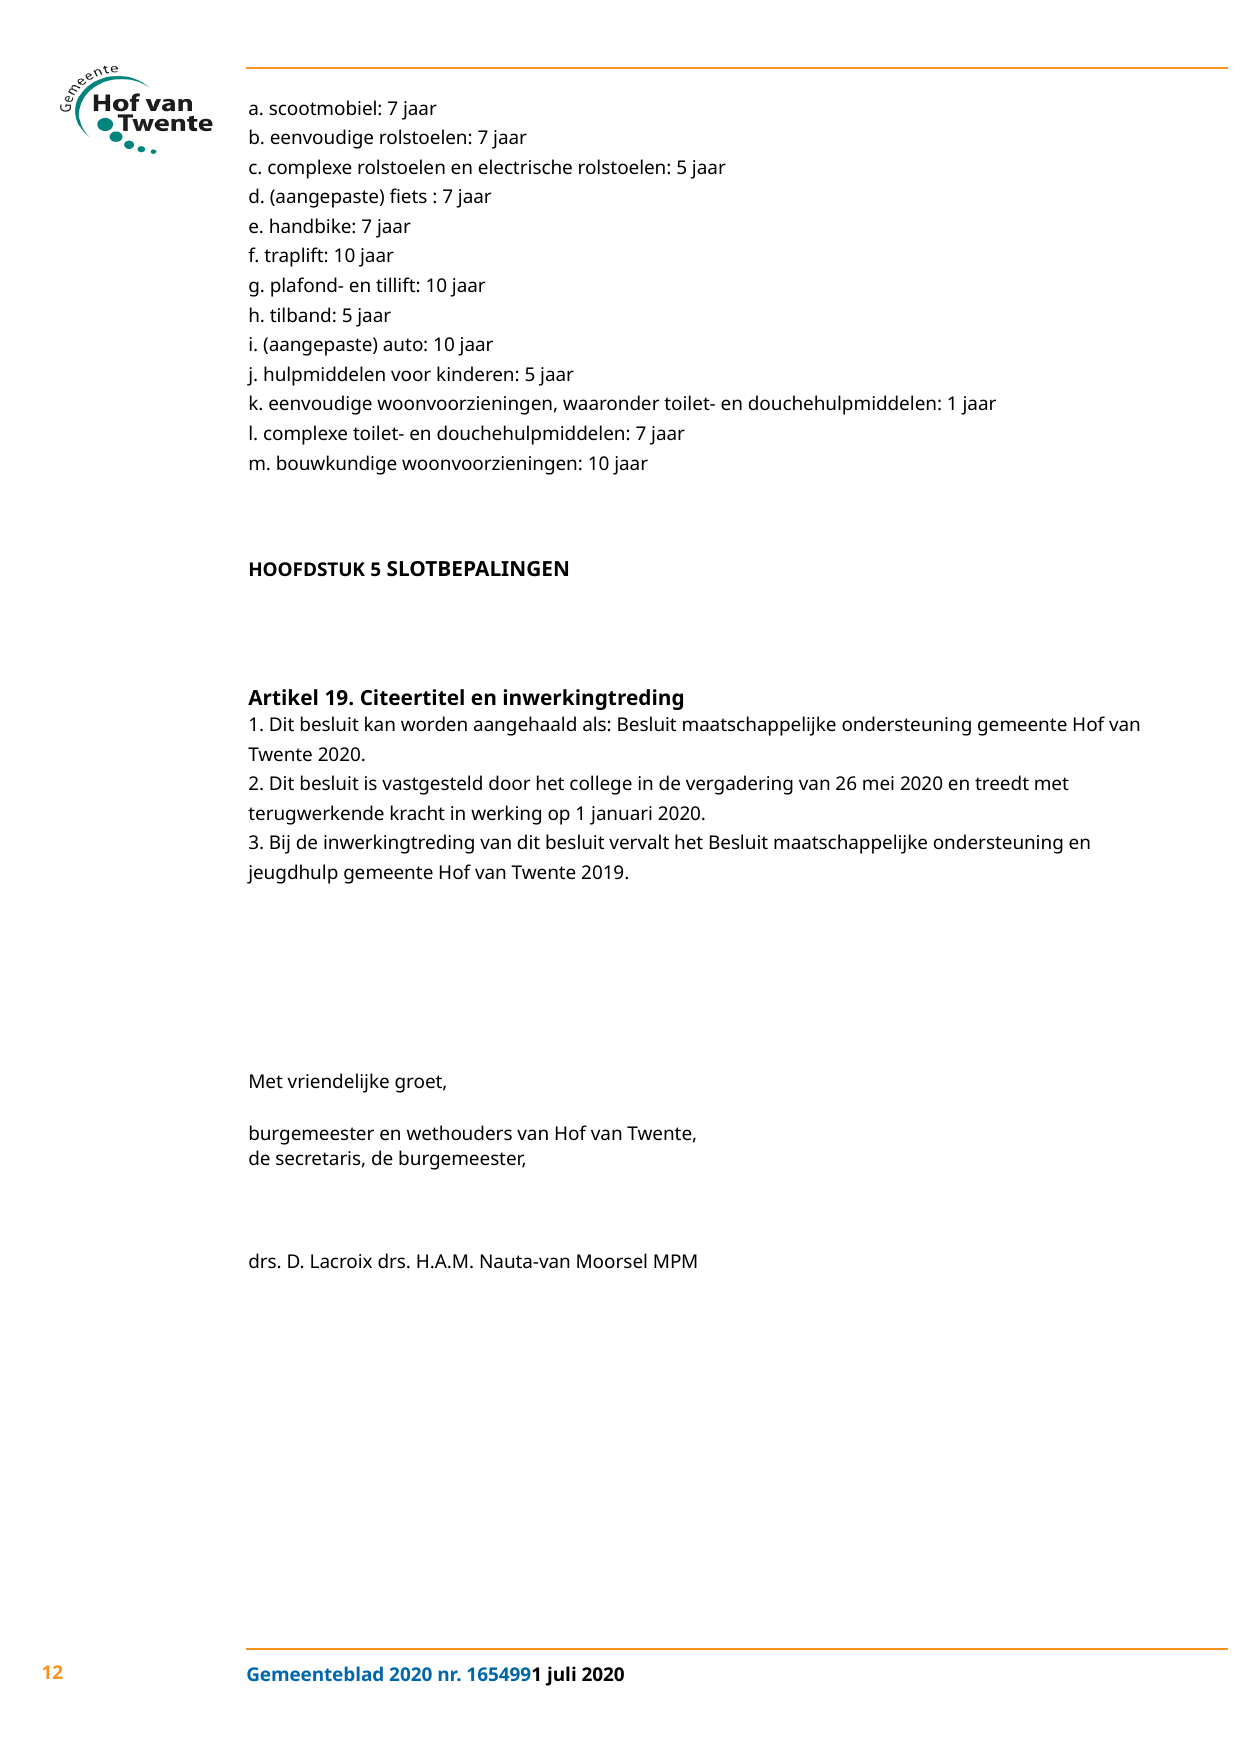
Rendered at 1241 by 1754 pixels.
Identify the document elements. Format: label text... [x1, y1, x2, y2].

text m. bouwkundige woonvoorzieningen: 10 jaar [248, 450, 1152, 476]
text i. (aangepaste) auto: 10 jaar [248, 331, 1152, 357]
text drs. D. Lacroix drs. H.A.M. Nauta-van Moorsel MPM [248, 1248, 1152, 1274]
text Met vriendelijke groet, [248, 1068, 1152, 1094]
text 3. Bij de inwerkingtreding van dit besluit vervalt het Besluit maatschappelijke ondersteuning en jeugdhulp gemeente Hof van Twente 2019. [248, 829, 1152, 885]
text HOOFDSTUK 5 SLOTBEPALINGEN [248, 554, 1152, 583]
text e. handbike: 7 jaar [248, 213, 1152, 239]
text de secretaris, de burgemeester, [248, 1146, 1152, 1171]
text Artikel 19. Citeertitel en inwerkingtreding [248, 683, 1152, 711]
text d. (aangepaste) fiets : 7 jaar [248, 183, 1152, 209]
text 2. Dit besluit is vastgesteld door het college in de vergadering van 26 mei 2020 en treedt met terugwerkende kracht in werking op 1 januari 2020. [248, 770, 1152, 826]
text j. hulpmiddelen voor kinderen: 5 jaar [248, 361, 1152, 387]
text a. scootmobiel: 7 jaar [248, 95, 1152, 121]
text b. eenvoudige rolstoelen: 7 jaar [248, 124, 1152, 150]
text g. plafond- en tillift: 10 jaar [248, 272, 1152, 298]
picture [41, 47, 231, 172]
text k. eenvoudige woonvoorzieningen, waaronder toilet- en douchehulpmiddelen: 1 jaar [248, 391, 1152, 416]
text f. traplift: 10 jaar [248, 243, 1152, 268]
text 1. Dit besluit kan worden aangehaald als: Besluit maatschappelijke ondersteuning gemeente Hof van Twente 2020. [248, 711, 1152, 766]
text burgemeester en wethouders van Hof van Twente, [248, 1120, 1152, 1146]
text c. complexe rolstoelen en electrische rolstoelen: 5 jaar [248, 154, 1152, 180]
text l. complexe toilet- en douchehulpmiddelen: 7 jaar [248, 420, 1152, 446]
text h. tilband: 5 jaar [248, 302, 1152, 328]
